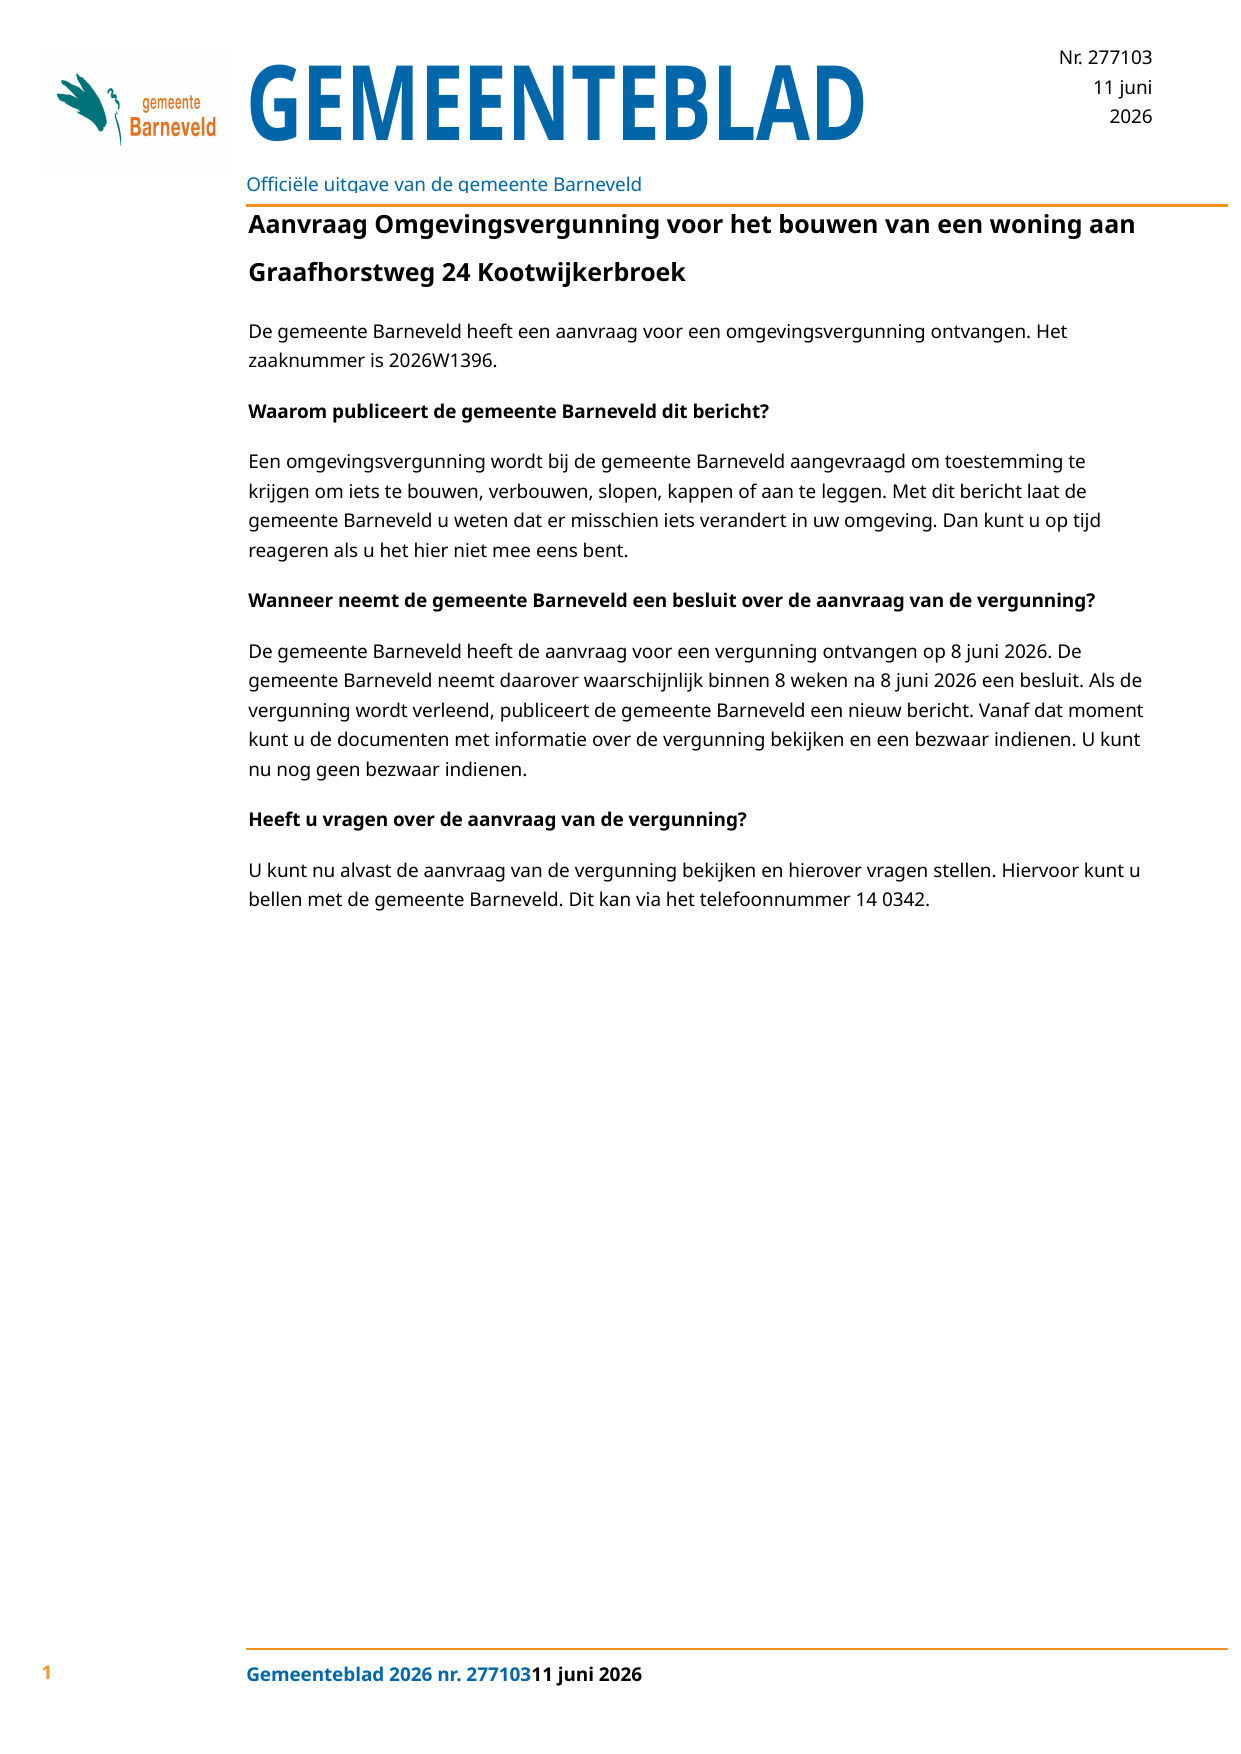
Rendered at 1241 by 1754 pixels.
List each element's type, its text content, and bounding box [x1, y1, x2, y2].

picture [41, 47, 231, 172]
text De gemeente Barneveld heeft een aanvraag voor een omgevingsvergunning ontvangen. Het zaaknummer is 2026W1396. [248, 318, 1152, 373]
text U kunt nu alvast de aanvraag van de vergunning bekijken en hierover vragen stellen. Hiervoor kunt u bellen met de gemeente Barneveld. Dit kan via het telefoonnummer 14 0342. [248, 857, 1152, 912]
text Aanvraag Omgevingsvergunning voor het bouwen van een woning aan Graafhorstweg 24 Kootwijkerbroek [248, 207, 1152, 288]
text Heeft u vragen over de aanvraag van de vergunning? [248, 807, 1152, 832]
text Waarom publiceert de gemeente Barneveld dit bericht? [248, 398, 1152, 424]
text Wanneer neemt de gemeente Barneveld een besluit over de aanvraag van de vergunning? [248, 587, 1152, 613]
text Een omgevingsvergunning wordt bij de gemeente Barneveld aangevraagd om toestemming te krijgen om iets te bouwen, verbouwen, slopen, kappen of aan te leggen. Met dit bericht laat de gemeente Barneveld u weten dat er misschien iets verandert in uw omgeving. Dan kunt u op tijd reageren als u het hier niet mee eens bent. [248, 448, 1152, 563]
text De gemeente Barneveld heeft de aanvraag voor een vergunning ontvangen op 8 juni 2026. De gemeente Barneveld neemt daarover waarschijnlijk binnen 8 weken na 8 juni 2026 een besluit. Als de vergunning wordt verleend, publiceert de gemeente Barneveld een nieuw bericht. Vanaf dat moment kunt u de documenten met informatie over de vergunning bekijken en een bezwaar indienen. U kunt nu nog geen bezwaar indienen. [248, 638, 1152, 782]
